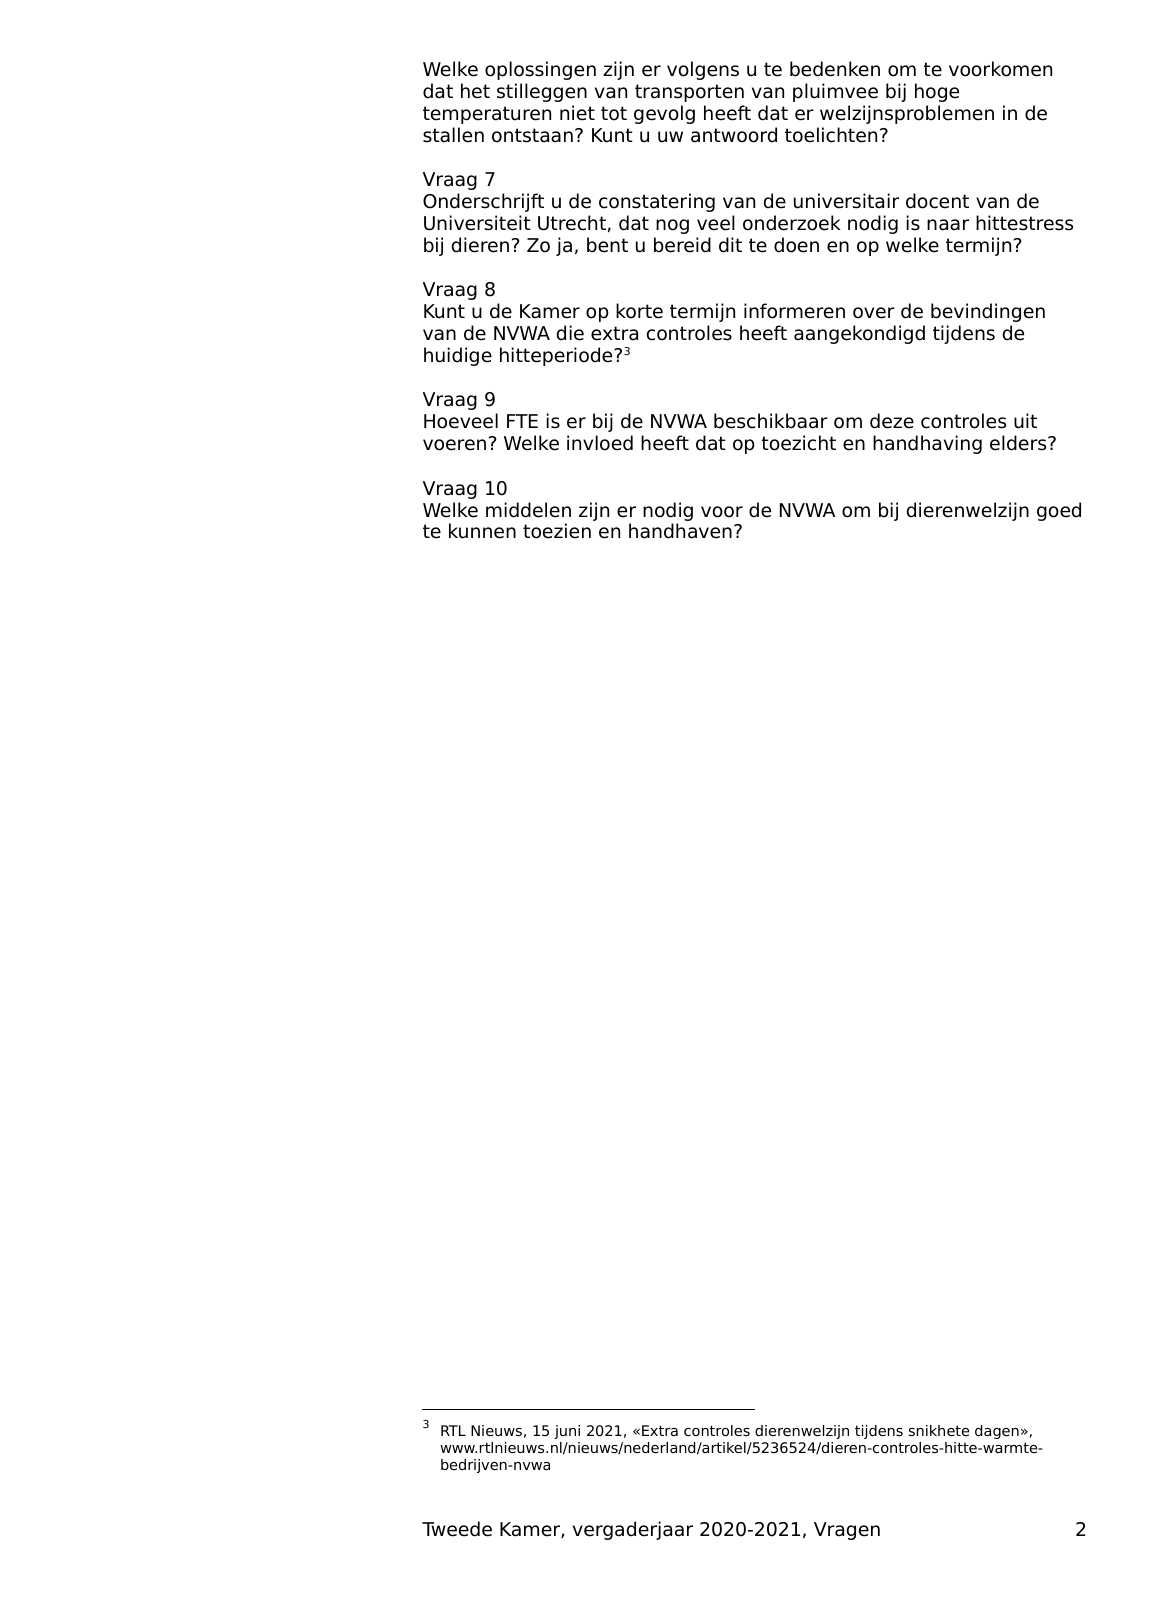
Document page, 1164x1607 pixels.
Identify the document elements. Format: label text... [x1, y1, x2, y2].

text Kunt u de Kamer op korte termijn informeren over de bevindingen van de NVWA die extra controles heeft aangekondigd tijdens de huidige hitteperiode? [422, 301, 1087, 367]
text Hoeveel FTE is er bij de NVWA beschikbaar om deze controles uit voeren? Welke invloed heeft dat op toezicht en handhaving elders? [422, 411, 1087, 455]
text Vraag 7 [422, 169, 1087, 191]
text Vraag 8 [422, 279, 1087, 301]
text Vraag 9 [422, 389, 1087, 411]
text Vraag 10 [422, 477, 1087, 499]
text RTL Nieuws, 15 juni 2021, «Extra controles dierenwelzijn tijdens snikhete dagen», www.rtlnieuws.nl/nieuws/nederland/artikel/5236524/dieren-controles-hitte-warmte-bedrijven-nvwa [422, 1418, 1087, 1474]
text Onderschrijft u de constatering van de universitair docent van de Universiteit Utrecht, dat nog veel onderzoek nodig is naar hittestress bij dieren? Zo ja, bent u bereid dit te doen en op welke termijn? [422, 191, 1087, 257]
text Welke middelen zijn er nodig voor de NVWA om bij dierenwelzijn goed te kunnen toezien en handhaven? [422, 499, 1087, 543]
text Welke oplossingen zijn er volgens u te bedenken om te voorkomen dat het stilleggen van transporten van pluimvee bij hoge temperaturen niet tot gevolg heeft dat er welzijnsproblemen in de stallen ontstaan? Kunt u uw antwoord toelichten? [422, 59, 1087, 147]
